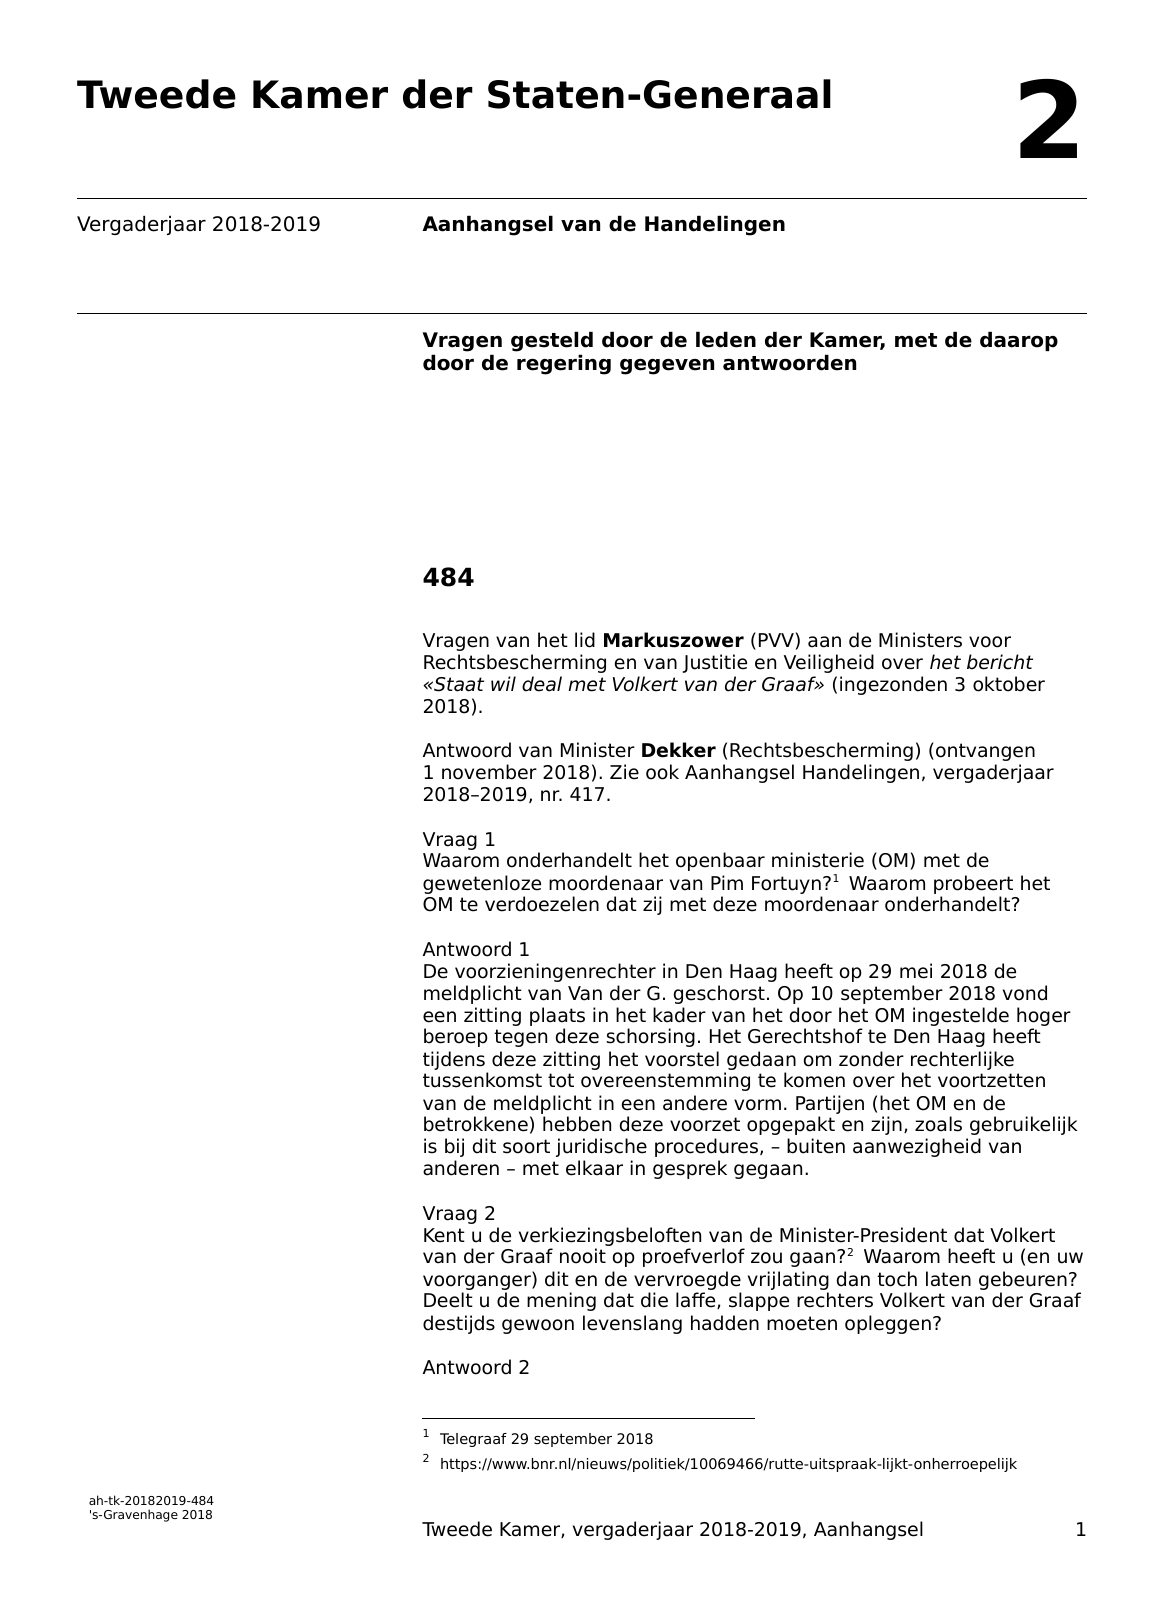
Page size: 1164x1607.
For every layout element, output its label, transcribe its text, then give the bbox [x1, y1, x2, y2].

text Kent u de verkiezingsbeloften van de Minister-President dat Volkert van der Graaf nooit op proefverlof zou gaan? Waarom heeft u (en uw voorganger) dit en de vervroegde vrijlating dan toch laten gebeuren? Deelt u de mening dat die laffe, slappe rechters Volkert van der Graaf destijds gewoon levenslang hadden moeten opleggen? [422, 1224, 1087, 1334]
text Vraag 2 [422, 1202, 1087, 1224]
table_header Tweede Kamer der Staten-Generaal [77, 59, 886, 198]
text De voorzieningenrechter in Den Haag heeft op 29 mei 2018 de meldplicht van Van der G. geschorst. Op 10 september 2018 vond een zitting plaats in het kader van het door het OM ingestelde hoger beroep tegen deze schorsing. Het Gerechtshof te Den Haag heeft tijdens deze zitting het voorstel gedaan om zonder rechterlijke tussenkomst tot overeenstemming te komen over het voortzetten van de meldplicht in een andere vorm. Partijen (het OM en de betrokkene) hebben deze voorzet opgepakt en zijn, zoals gebruikelijk is bij dit soort juridische procedures, – buiten aanwezigheid van anderen – met elkaar in gesprek gegaan. [422, 961, 1087, 1180]
text https://www.bnr.nl/nieuws/politiek/10069466/rutte-uitspraak-lijkt-onherroepelijk [422, 1452, 1087, 1474]
text Telegraaf 29 september 2018 [422, 1427, 1087, 1449]
text Antwoord van Minister Dekker (Rechtsbescherming) (ontvangen 1 november 2018). Zie ook Aanhangsel Handelingen, vergaderjaar 2018–2019, nr. 417. [422, 740, 1087, 806]
text 's-Gravenhage 2018 [88, 1508, 323, 1522]
text Antwoord 2 [422, 1357, 1087, 1378]
text 484 [422, 563, 1087, 592]
table_cell [77, 314, 422, 375]
text Antwoord 1 [422, 938, 1087, 961]
text Waarom onderhandelt het openbaar ministerie (OM) met de gewetenloze moordenaar van Pim Fortuyn? Waarom probeert het OM te verdoezelen dat zij met deze moordenaar onderhandelt? [422, 850, 1087, 916]
table_cell Vragen gesteld door de leden der Kamer, met de daarop door de regering gegeven antwoorden [422, 314, 1087, 375]
text Vraag 1 [422, 828, 1087, 850]
text ah-tk-20182019-484 [88, 1494, 323, 1508]
table_cell Aanhangsel van de Handelingen [422, 199, 1087, 313]
text Vragen van het lid Markuszower (PVV) aan de Ministers voor Rechtsbescherming en van Justitie en Veiligheid over het bericht «Staat wil deal met Volkert van der Graaf» (ingezonden 3 oktober 2018). [422, 630, 1087, 718]
table_cell Vergaderjaar 2018-2019 [77, 199, 422, 313]
table_header 2 [886, 59, 1087, 198]
